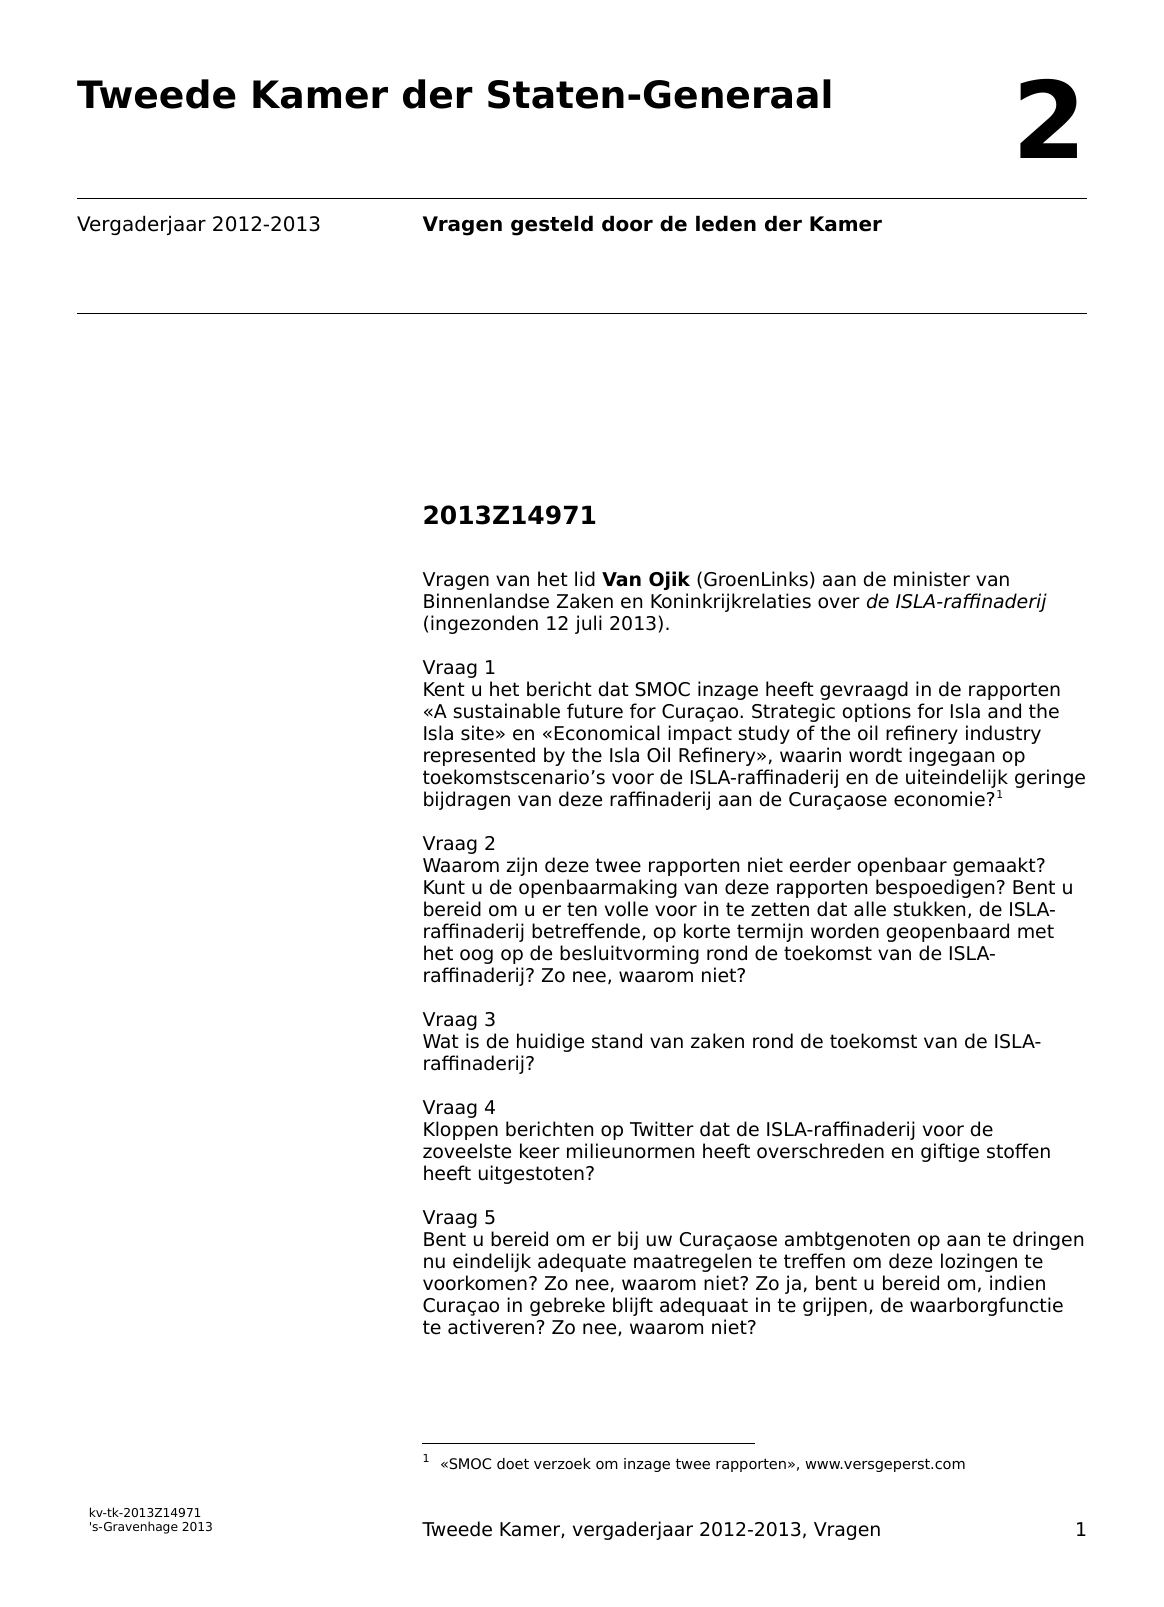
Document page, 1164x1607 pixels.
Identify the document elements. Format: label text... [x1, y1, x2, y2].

text 's-Gravenhage 2013 [88, 1520, 323, 1534]
text Vraag 4 [422, 1097, 1087, 1119]
text Kloppen berichten op Twitter dat de ISLA-raffinaderij voor de zoveelste keer milieunormen heeft overschreden en giftige stoffen heeft uitgestoten? [422, 1119, 1087, 1185]
text «SMOC doet verzoek om inzage twee rapporten», www.versgeperst.com [422, 1452, 1087, 1474]
text Vraag 2 [422, 833, 1087, 855]
text Waarom zijn deze twee rapporten niet eerder openbaar gemaakt? Kunt u de openbaarmaking van deze rapporten bespoedigen? Bent u bereid om u er ten volle voor in te zetten dat alle stukken, de ISLA-raffinaderij betreffende, op korte termijn worden geopenbaard met het oog op de besluitvorming rond de toekomst van de ISLA-raffinaderij? Zo nee, waarom niet? [422, 855, 1087, 987]
table_header Tweede Kamer der Staten-Generaal [77, 59, 886, 198]
table_cell Vragen gesteld door de leden der Kamer [422, 199, 1087, 313]
text Vraag 3 [422, 1009, 1087, 1031]
text kv-tk-2013Z14971 [88, 1506, 323, 1520]
text Kent u het bericht dat SMOC inzage heeft gevraagd in de rapporten «A sustainable future for Curaçao. Strategic options for Isla and the Isla site» en «Economical impact study of the oil refinery industry represented by the Isla Oil Refinery», waarin wordt ingegaan op toekomstscenario’s voor de ISLA-raffinaderij en de uiteindelijk geringe bijdragen van deze raffinaderij aan de Curaçaose economie? [422, 679, 1087, 811]
text Vraag 5 [422, 1207, 1087, 1229]
table_cell Vergaderjaar 2012-2013 [77, 199, 422, 313]
text Bent u bereid om er bij uw Curaçaose ambtgenoten op aan te dringen nu eindelijk adequate maatregelen te treffen om deze lozingen te voorkomen? Zo nee, waarom niet? Zo ja, bent u bereid om, indien Curaçao in gebreke blijft adequaat in te grijpen, de waarborgfunctie te activeren? Zo nee, waarom niet? [422, 1229, 1087, 1339]
text 2013Z14971 [422, 501, 1087, 531]
text Vragen van het lid Van Ojik (GroenLinks) aan de minister van Binnenlandse Zaken en Koninkrijkrelaties over de ISLA-raffinaderij (ingezonden 12 juli 2013). [422, 569, 1087, 635]
table_header 2 [886, 59, 1087, 198]
text Wat is de huidige stand van zaken rond de toekomst van de ISLA-raffinaderij? [422, 1031, 1087, 1075]
text Vraag 1 [422, 657, 1087, 679]
